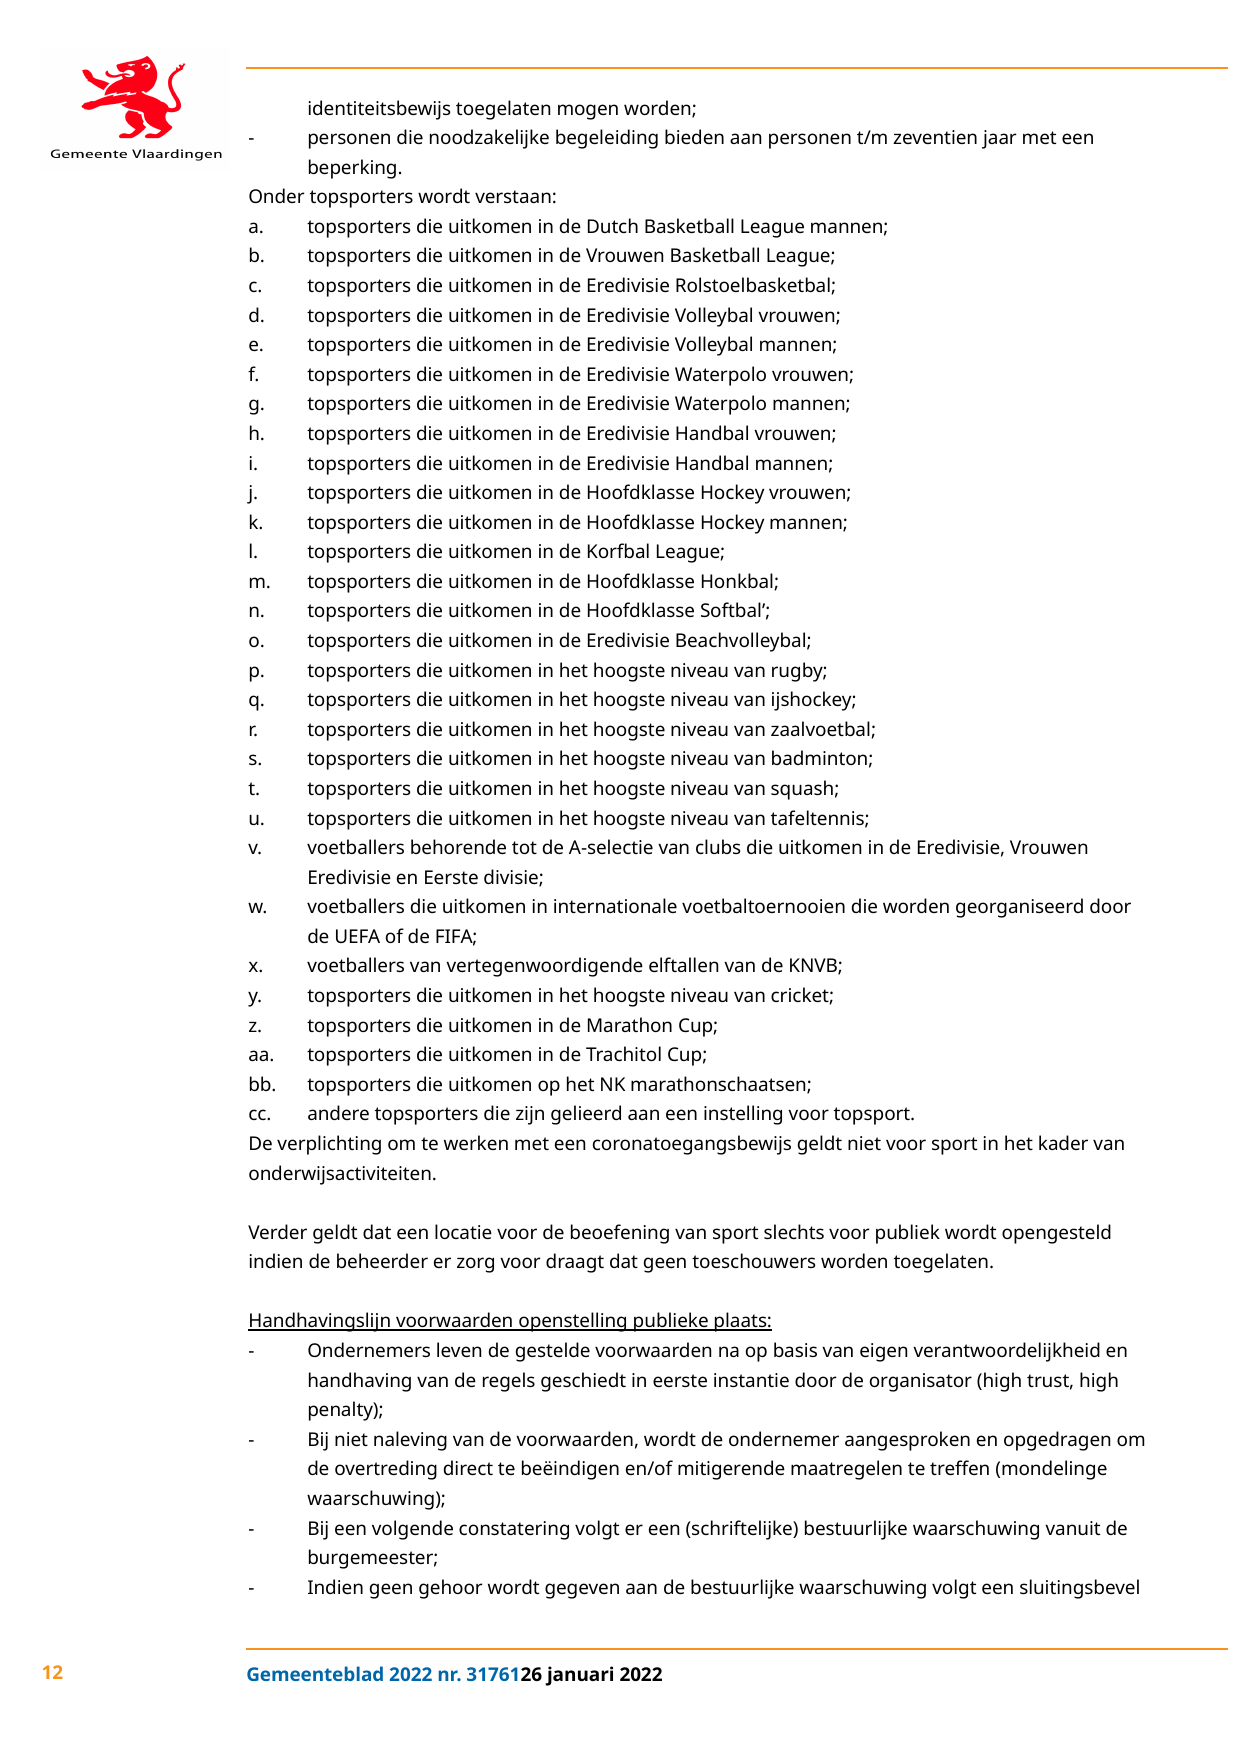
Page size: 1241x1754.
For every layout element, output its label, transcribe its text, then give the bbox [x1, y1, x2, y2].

list topsporters die uitkomen in de Dutch Basketball League mannen; [248, 213, 1152, 239]
list topsporters die uitkomen in het hoogste niveau van tafeltennis; [248, 805, 1152, 831]
list topsporters die uitkomen op het NK marathonschaatsen; [248, 1071, 1152, 1097]
picture [41, 47, 231, 172]
list topsporters die uitkomen in de Hoofdklasse Softbal’; [248, 598, 1152, 623]
list Indien geen gehoor wordt gegeven aan de bestuurlijke waarschuwing volgt een sluitingsbevel [248, 1574, 1152, 1600]
list topsporters die uitkomen in de Vrouwen Basketball League; [248, 243, 1152, 268]
list topsporters die uitkomen in de Eredivisie Waterpolo vrouwen; [248, 361, 1152, 387]
list topsporters die uitkomen in de Hoofdklasse Hockey vrouwen; [248, 479, 1152, 505]
list topsporters die uitkomen in de Eredivisie Waterpolo mannen; [248, 391, 1152, 416]
list topsporters die uitkomen in de Trachitol Cup; [248, 1041, 1152, 1067]
list topsporters die uitkomen in de Korfbal League; [248, 538, 1152, 564]
list topsporters die uitkomen in de Eredivisie Volleybal mannen; [248, 331, 1152, 357]
list personen die noodzakelijke begeleiding bieden aan personen t/m zeventien jaar met een beperking. [248, 124, 1152, 180]
list topsporters die uitkomen in de Eredivisie Handbal vrouwen; [248, 420, 1152, 446]
list voetballers van vertegenwoordigende elftallen van de KNVB; [248, 953, 1152, 978]
text Onder topsporters wordt verstaan: [248, 183, 1152, 209]
list topsporters die uitkomen in de Eredivisie Rolstoelbasketbal; [248, 272, 1152, 298]
list Bij een volgende constatering volgt er een (schriftelijke) bestuurlijke waarschuwing vanuit de burgemeester; [248, 1515, 1152, 1570]
list Bij niet naleving van de voorwaarden, wordt de ondernemer aangesproken en opgedragen om de overtreding direct te beëindigen en/of mitigerende maatregelen te treffen (mondelinge waarschuwing); [248, 1426, 1152, 1511]
list Ondernemers leven de gestelde voorwaarden na op basis van eigen verantwoordelijkheid en handhaving van de regels geschiedt in eerste instantie door de organisator (high trust, high penalty); [248, 1337, 1152, 1422]
list voetballers behorende tot de A-selectie van clubs die uitkomen in de Eredivisie, Vrouwen Eredivisie en Eerste divisie; [248, 834, 1152, 890]
list topsporters die uitkomen in de Hoofdklasse Honkbal; [248, 568, 1152, 594]
list topsporters die uitkomen in de Eredivisie Volleybal vrouwen; [248, 302, 1152, 328]
list topsporters die uitkomen in de Eredivisie Beachvolleybal; [248, 627, 1152, 653]
list topsporters die uitkomen in het hoogste niveau van ijshockey; [248, 686, 1152, 712]
text Handhavingslijn voorwaarden openstelling publieke plaats: [248, 1308, 1152, 1333]
list topsporters die uitkomen in het hoogste niveau van squash; [248, 775, 1152, 801]
list topsporters die uitkomen in de Hoofdklasse Hockey mannen; [248, 509, 1152, 535]
list topsporters die uitkomen in het hoogste niveau van cricket; [248, 982, 1152, 1008]
list topsporters die uitkomen in het hoogste niveau van badminton; [248, 746, 1152, 771]
text De verplichting om te werken met een coronatoegangsbewijs geldt niet voor sport in het kader van onderwijsactiviteiten. [248, 1130, 1152, 1186]
list andere topsporters die zijn gelieerd aan een instelling voor topsport. [248, 1101, 1152, 1126]
list voetballers die uitkomen in internationale voetbaltoernooien die worden georganiseerd door de UEFA of de FIFA; [248, 893, 1152, 949]
list topsporters die uitkomen in de Eredivisie Handbal mannen; [248, 450, 1152, 476]
list identiteitsbewijs toegelaten mogen worden; [248, 95, 1152, 121]
text Verder geldt dat een locatie voor de beoefening van sport slechts voor publiek wordt opengesteld indien de beheerder er zorg voor draagt dat geen toeschouwers worden toegelaten. [248, 1219, 1152, 1274]
list topsporters die uitkomen in het hoogste niveau van rugby; [248, 657, 1152, 683]
list topsporters die uitkomen in de Marathon Cup; [248, 1012, 1152, 1038]
list topsporters die uitkomen in het hoogste niveau van zaalvoetbal; [248, 716, 1152, 742]
